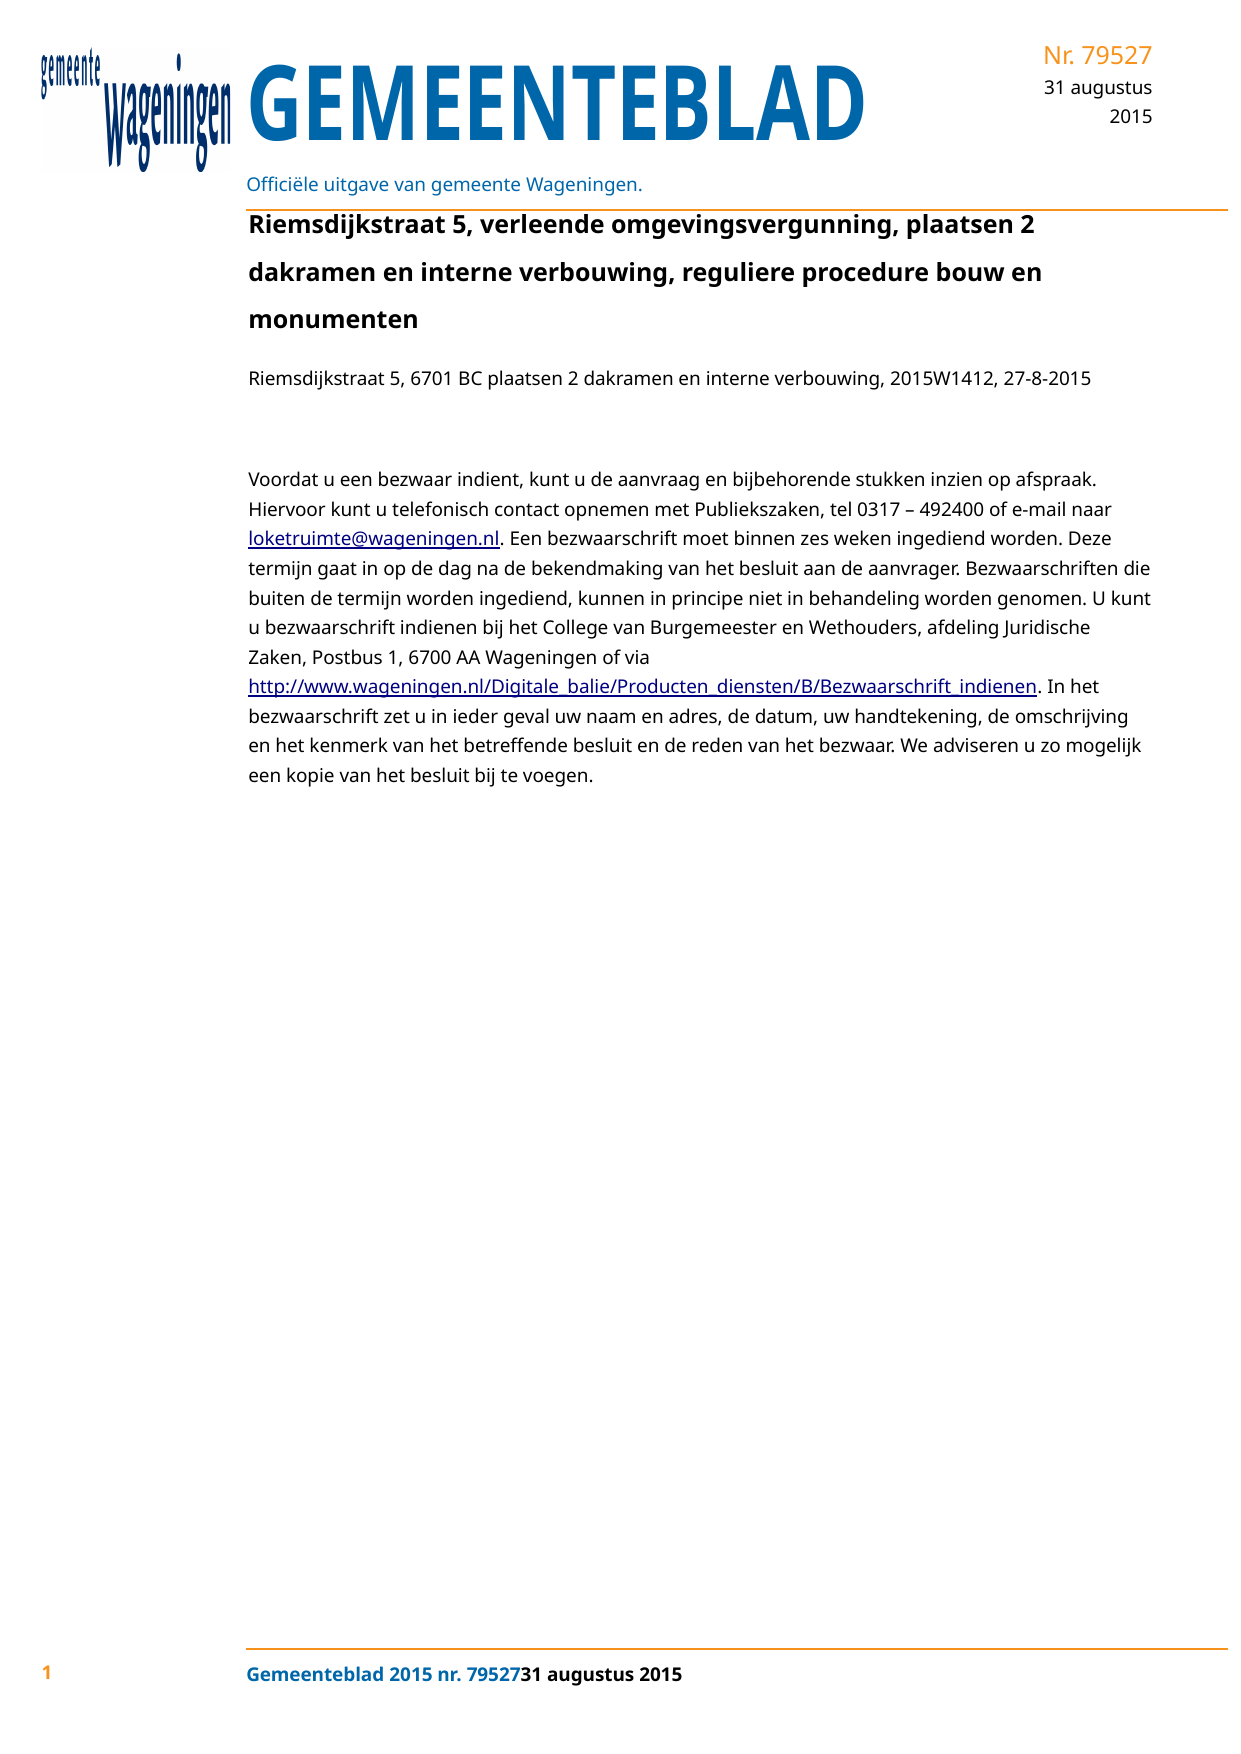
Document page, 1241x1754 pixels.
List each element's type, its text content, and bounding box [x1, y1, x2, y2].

picture [41, 47, 231, 172]
text Voordat u een bezwaar indient, kunt u de aanvraag en bijbehorende stukken inzien op afspraak. Hiervoor kunt u telefonisch contact opnemen met Publiekszaken, tel 0317 – 492400 of e-mail naar loketruimte@wageningen.nl. Een bezwaarschrift moet binnen zes weken ingediend worden. Deze termijn gaat in op de dag na de bekendmaking van het besluit aan de aanvrager. Bezwaarschriften die buiten de termijn worden ingediend, kunnen in principe niet in behandeling worden genomen. U kunt u bezwaarschrift indienen bij het College van Burgemeester en Wethouders, afdeling Juridische Zaken, Postbus 1, 6700 AA Wageningen of via http://www.wageningen.nl/Digitale_balie/Producten_diensten/B/Bezwaarschrift_indienen. In het bezwaarschrift zet u in ieder geval uw naam en adres, de datum, uw handtekening, de omschrijving en het kenmerk van het betreffende besluit en de reden van het bezwaar. We adviseren u zo mogelijk een kopie van het besluit bij te voegen. [248, 466, 1152, 788]
text Riemsdijkstraat 5, 6701 BC plaatsen 2 dakramen en interne verbouwing, 2015W1412, 27-8-2015 [248, 366, 1152, 391]
text Riemsdijkstraat 5, verleende omgevingsvergunning, plaatsen 2 dakramen en interne verbouwing, reguliere procedure bouw en monumenten [248, 211, 1152, 336]
